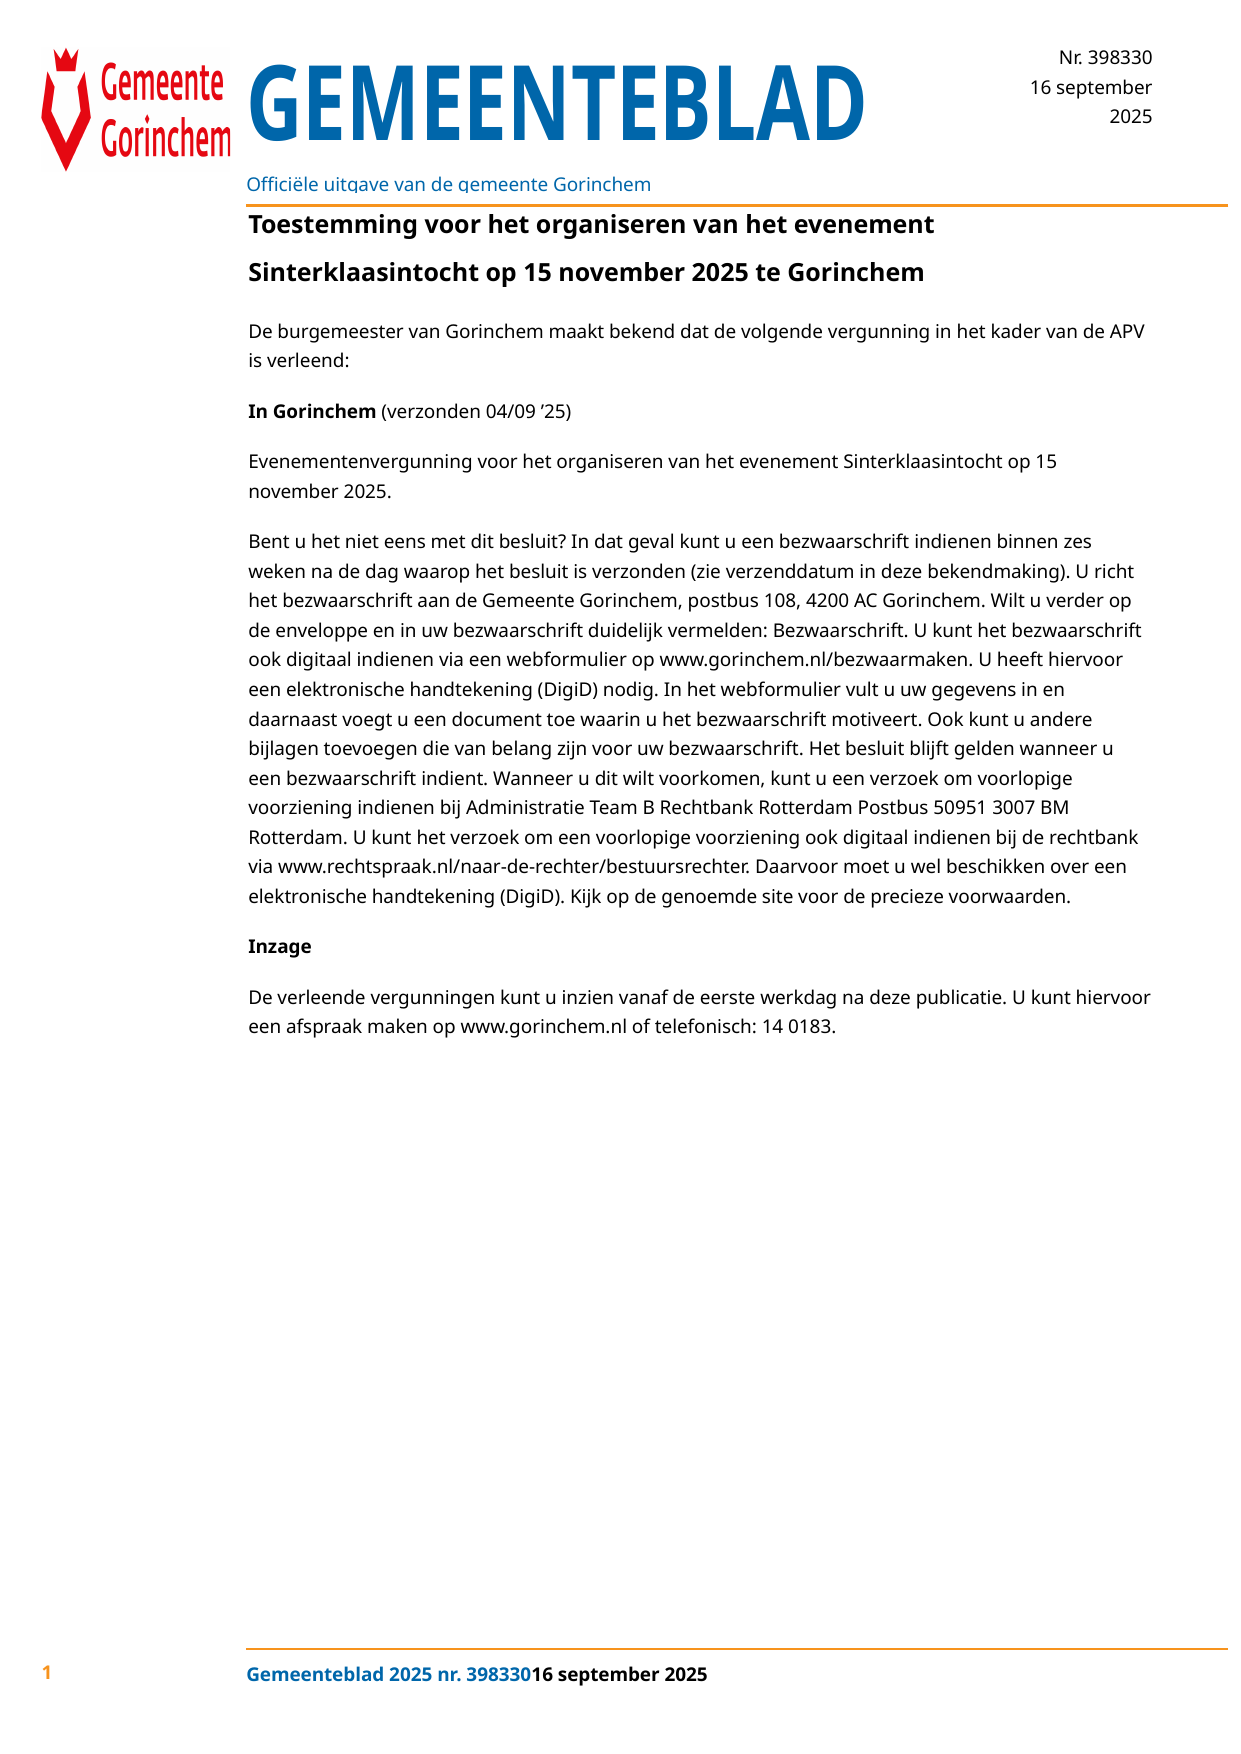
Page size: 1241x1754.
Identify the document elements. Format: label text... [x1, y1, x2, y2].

text Evenementenvergunning voor het organiseren van het evenement Sinterklaasintocht op 15 november 2025. [248, 448, 1152, 504]
text De burgemeester van Gorinchem maakt bekend dat de volgende vergunning in het kader van de APV is verleend: [248, 318, 1152, 373]
picture [41, 47, 231, 172]
text De verleende vergunningen kunt u inzien vanaf de eerste werkdag na deze publicatie. U kunt hiervoor een afspraak maken op www.gorinchem.nl of telefonisch: 14 0183. [248, 984, 1152, 1039]
text Bent u het niet eens met dit besluit? In dat geval kunt u een bezwaarschrift indienen binnen zes weken na de dag waarop het besluit is verzonden (zie verzenddatum in deze bekendmaking). U richt het bezwaarschrift aan de Gemeente Gorinchem, postbus 108, 4200 AC Gorinchem. Wilt u verder op de enveloppe en in uw bezwaarschrift duidelijk vermelden: Bezwaarschrift. U kunt het bezwaarschrift ook digitaal indienen via een webformulier op www.gorinchem.nl/bezwaarmaken. U heeft hiervoor een elektronische handtekening (DigiD) nodig. In het webformulier vult u uw gegevens in en daarnaast voegt u een document toe waarin u het bezwaarschrift motiveert. Ook kunt u andere bijlagen toevoegen die van belang zijn voor uw bezwaarschrift. Het besluit blijft gelden wanneer u een bezwaarschrift indient. Wanneer u dit wilt voorkomen, kunt u een verzoek om voorlopige voorziening indienen bij Administratie Team B Rechtbank Rotterdam Postbus 50951 3007 BM Rotterdam. U kunt het verzoek om een voorlopige voorziening ook digitaal indienen bij de rechtbank via www.rechtspraak.nl/naar-de-rechter/bestuursrechter. Daarvoor moet u wel beschikken over een elektronische handtekening (DigiD). Kijk op de genoemde site voor de precieze voorwaarden. [248, 528, 1152, 909]
text Toestemming voor het organiseren van het evenement Sinterklaasintocht op 15 november 2025 te Gorinchem [248, 207, 1152, 288]
text In Gorinchem (verzonden 04/09 ’25) [248, 398, 1152, 424]
text Inzage [248, 934, 1152, 959]
